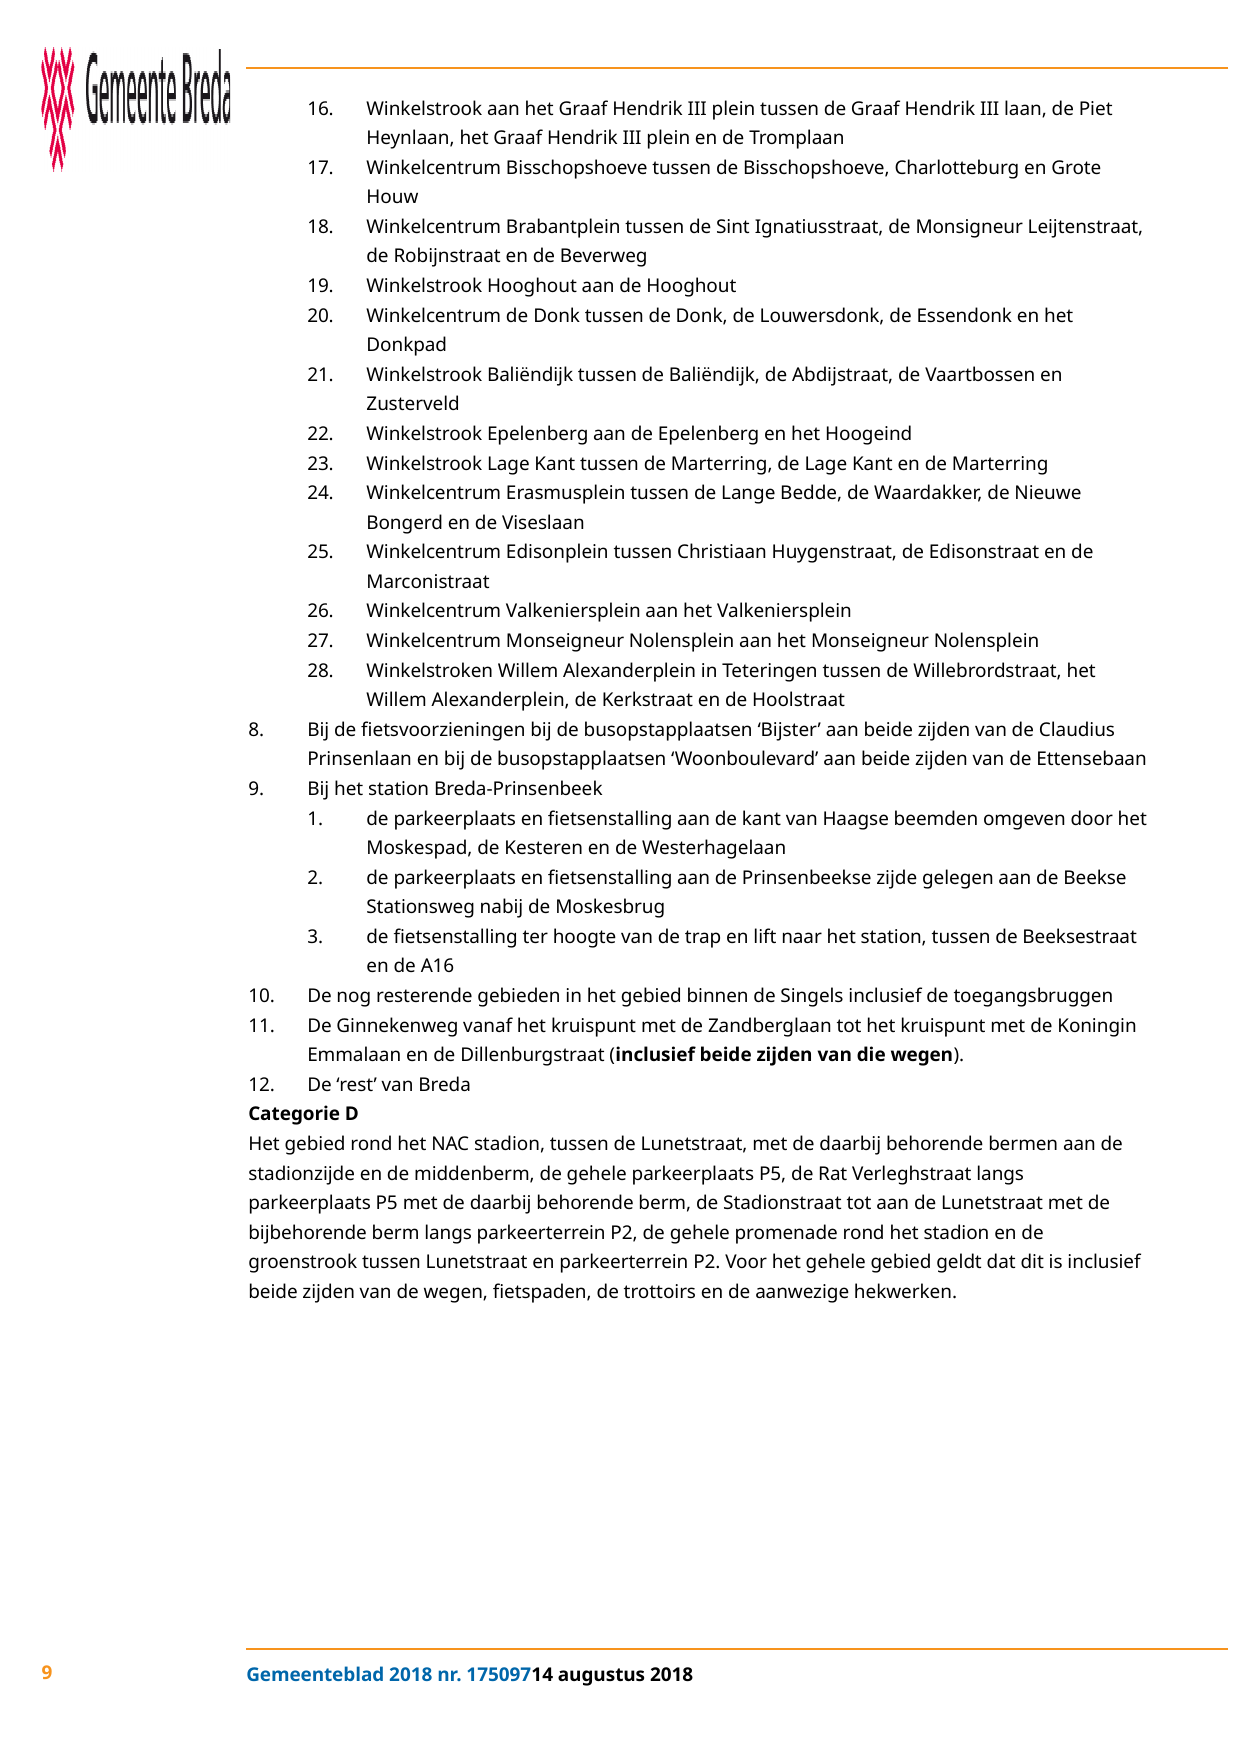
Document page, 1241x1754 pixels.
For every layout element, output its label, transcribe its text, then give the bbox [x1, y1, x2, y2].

list De Ginnekenweg vanaf het kruispunt met de Zandberglaan tot het kruispunt met de Koningin Emmalaan en de Dillenburgstraat (inclusief beide zijden van die wegen). [248, 1012, 1152, 1067]
list Winkelcentrum Bisschopshoeve tussen de Bisschopshoeve, Charlotteburg en Grote Houw [307, 154, 1152, 209]
list de parkeerplaats en fietsenstalling aan de kant van Haagse beemden omgeven door het Moskespad, de Kesteren en de Westerhagelaan [307, 805, 1152, 860]
picture [41, 47, 231, 172]
list de fietsenstalling ter hoogte van de trap en lift naar het station, tussen de Beeksestraat en de A16 [307, 923, 1152, 978]
list Winkelstrook Epelenberg aan de Epelenberg en het Hoogeind [307, 420, 1152, 446]
list Winkelcentrum Monseigneur Nolensplein aan het Monseigneur Nolensplein [307, 627, 1152, 653]
list Winkelcentrum Valkeniersplein aan het Valkeniersplein [307, 598, 1152, 623]
list Winkelcentrum Edisonplein tussen Christiaan Huygenstraat, de Edisonstraat en de Marconistraat [307, 538, 1152, 594]
list Winkelcentrum Brabantplein tussen de Sint Ignatiusstraat, de Monsigneur Leijtenstraat, de Robijnstraat en de Beverweg [307, 213, 1152, 268]
list Winkelstroken Willem Alexanderplein in Teteringen tussen de Willebrordstraat, het Willem Alexanderplein, de Kerkstraat en de Hoolstraat [307, 657, 1152, 712]
list Bij de fietsvoorzieningen bij de busopstapplaatsen ‘Bijster’ aan beide zijden van de Claudius Prinsenlaan en bij de busopstapplaatsen ‘Woonboulevard’ aan beide zijden van de Ettensebaan [248, 716, 1152, 771]
list Bij het station Breda-Prinsenbeek [248, 775, 1152, 801]
list De nog resterende gebieden in het gebied binnen de Singels inclusief de toegangsbruggen [248, 982, 1152, 1008]
text Het gebied rond het NAC stadion, tussen de Lunetstraat, met de daarbij behorende bermen aan de stadionzijde en de middenberm, de gehele parkeerplaats P5, de Rat Verleghstraat langs parkeerplaats P5 met de daarbij behorende berm, de Stadionstraat tot aan de Lunetstraat met de bijbehorende berm langs parkeerterrein P2, de gehele promenade rond het stadion en de groenstrook tussen Lunetstraat en parkeerterrein P2. Voor het gehele gebied geldt dat dit is inclusief beide zijden van de wegen, fietspaden, de trottoirs en de aanwezige hekwerken. [248, 1130, 1152, 1304]
list Winkelcentrum de Donk tussen de Donk, de Louwersdonk, de Essendonk en het Donkpad [307, 302, 1152, 357]
text Categorie D [248, 1101, 1152, 1126]
list Winkelcentrum Erasmusplein tussen de Lange Bedde, de Waardakker, de Nieuwe Bongerd en de Viseslaan [307, 479, 1152, 535]
list Winkelstrook aan het Graaf Hendrik III plein tussen de Graaf Hendrik III laan, de Piet Heynlaan, het Graaf Hendrik III plein en de Tromplaan [307, 95, 1152, 150]
list Winkelstrook Hooghout aan de Hooghout [307, 272, 1152, 298]
list Winkelstrook Baliëndijk tussen de Baliëndijk, de Abdijstraat, de Vaartbossen en Zusterveld [307, 361, 1152, 416]
list Winkelstrook Lage Kant tussen de Marterring, de Lage Kant en de Marterring [307, 450, 1152, 476]
list De ‘rest’ van Breda [248, 1071, 1152, 1097]
list de parkeerplaats en fietsenstalling aan de Prinsenbeekse zijde gelegen aan de Beekse Stationsweg nabij de Moskesbrug [307, 864, 1152, 919]
